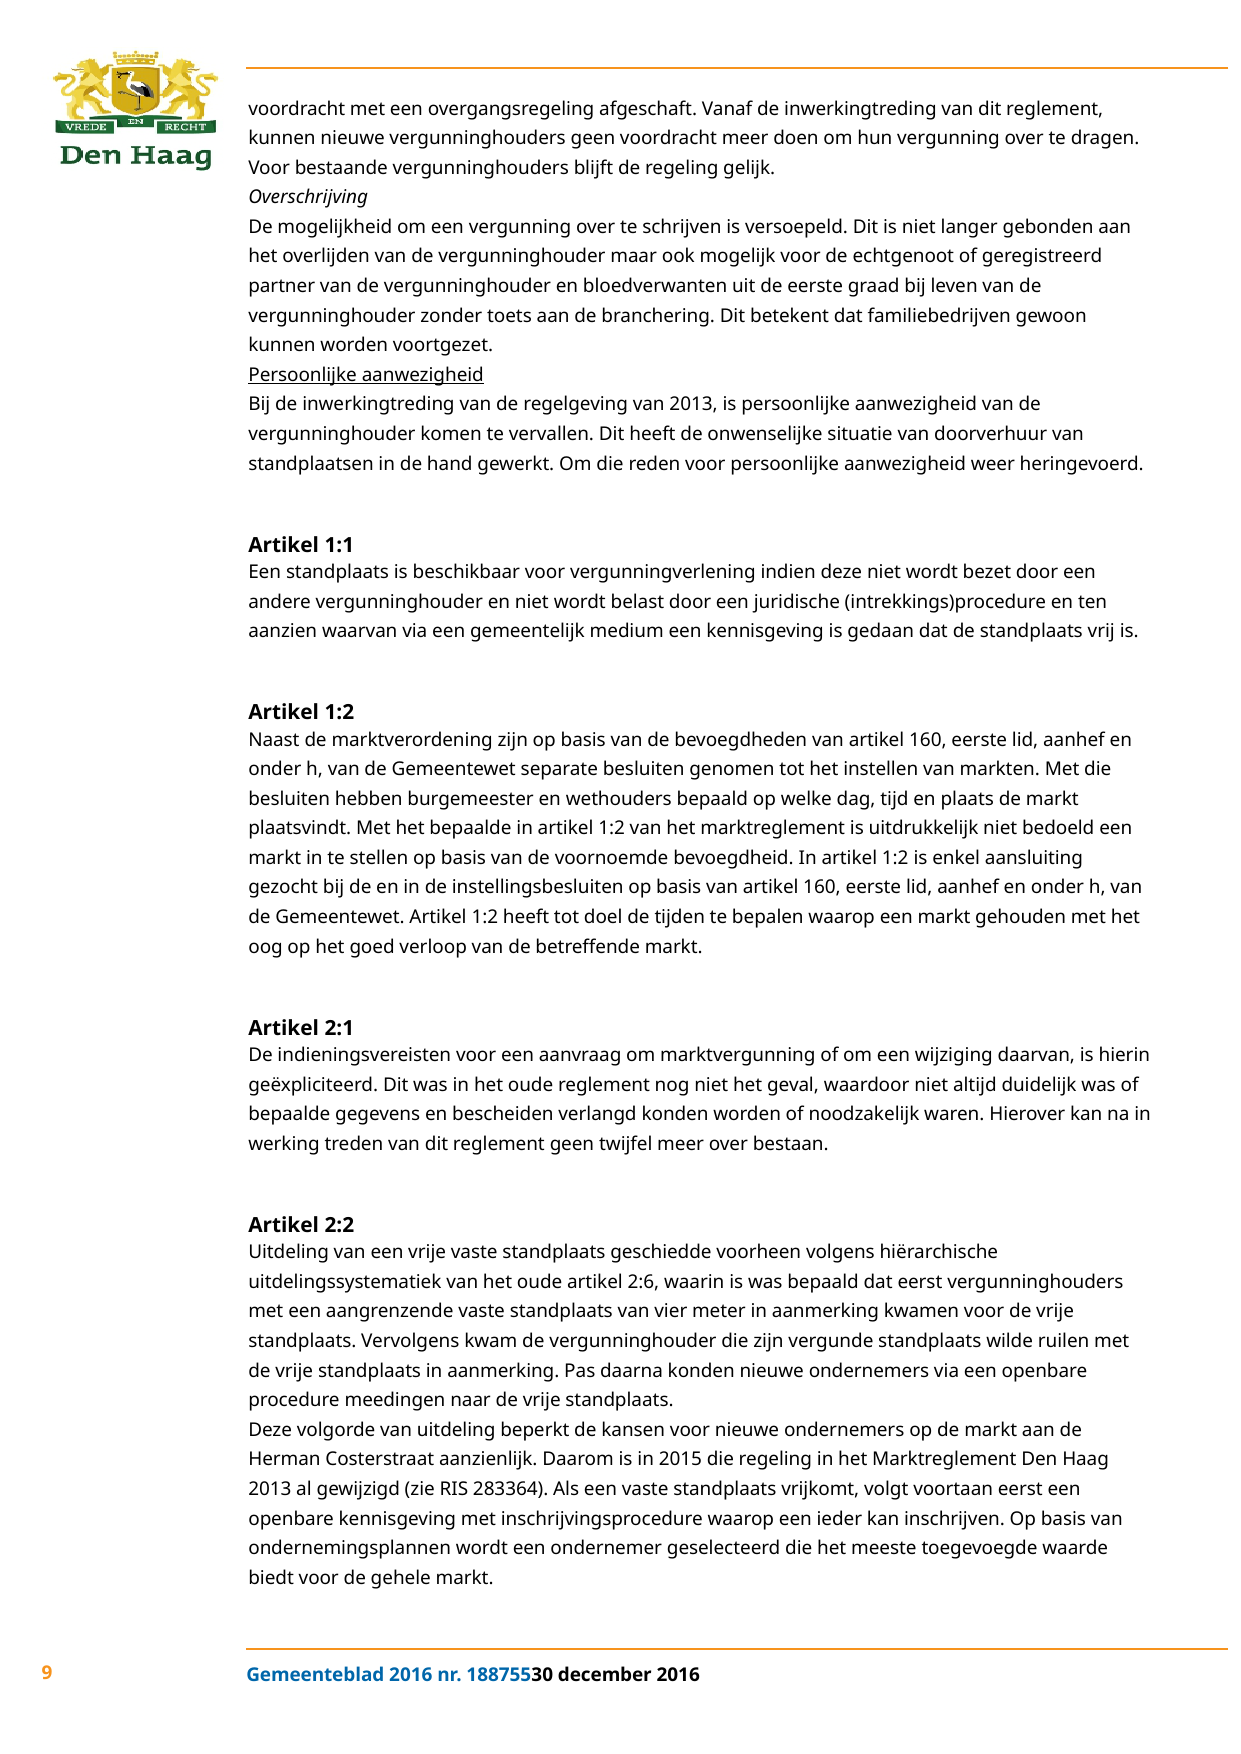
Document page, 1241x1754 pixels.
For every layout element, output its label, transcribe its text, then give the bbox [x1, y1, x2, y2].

text Deze volgorde van uitdeling beperkt de kansen voor nieuwe ondernemers op de markt aan de Herman Costerstraat aanzienlijk. Daarom is in 2015 die regeling in het Marktreglement Den Haag 2013 al gewijzigd (zie RIS 283364). Als een vaste standplaats vrijkomt, volgt voortaan eerst een openbare kennisgeving met inschrijvingsprocedure waarop een ieder kan inschrijven. Op basis van ondernemingsplannen wordt een ondernemer geselecteerd die het meeste toegevoegde waarde biedt voor de gehele markt. [248, 1416, 1152, 1590]
picture [41, 47, 231, 172]
text Uitdeling van een vrije vaste standplaats geschiedde voorheen volgens hiërarchische uitdelingssystematiek van het oude artikel 2:6, waarin is was bepaald dat eerst vergunninghouders met een aangrenzende vaste standplaats van vier meter in aanmerking kwamen voor de vrije standplaats. Vervolgens kwam de vergunninghouder die zijn vergunde standplaats wilde ruilen met de vrije standplaats in aanmerking. Pas daarna konden nieuwe ondernemers via een openbare procedure meedingen naar de vrije standplaats. [248, 1238, 1152, 1412]
text Overschrijving [248, 183, 1152, 209]
text Persoonlijke aanwezigheid [248, 361, 1152, 387]
text Bij de inwerkingtreding van de regelgeving van 2013, is persoonlijke aanwezigheid van de vergunninghouder komen te vervallen. Dit heeft de onwenselijke situatie van doorverhuur van standplaatsen in de hand gewerkt. Om die reden voor persoonlijke aanwezigheid weer heringevoerd. [248, 391, 1152, 476]
text De indieningsvereisten voor een aanvraag om marktvergunning of om een wijziging daarvan, is hierin geëxpliciteerd. Dit was in het oude reglement nog niet het geval, waardoor niet altijd duidelijk was of bepaalde gegevens en bescheiden verlangd konden worden of noodzakelijk waren. Hierover kan na in werking treden van dit reglement geen twijfel meer over bestaan. [248, 1041, 1152, 1156]
text Een standplaats is beschikbaar voor vergunningverlening indien deze niet wordt bezet door een andere vergunninghouder en niet wordt belast door een juridische (intrekkings)procedure en ten aanzien waarvan via een gemeentelijk medium een kennisgeving is gedaan dat de standplaats vrij is. [248, 558, 1152, 643]
text Artikel 2:2 [248, 1210, 1152, 1238]
text De mogelijkheid om een vergunning over te schrijven is versoepeld. Dit is niet langer gebonden aan het overlijden van de vergunninghouder maar ook mogelijk voor de echtgenoot of geregistreerd partner van de vergunninghouder en bloedverwanten uit de eerste graad bij leven van de vergunninghouder zonder toets aan de branchering. Dit betekent dat familiebedrijven gewoon kunnen worden voortgezet. [248, 213, 1152, 357]
text voordracht met een overgangsregeling afgeschaft. Vanaf de inwerkingtreding van dit reglement, kunnen nieuwe vergunninghouders geen voordracht meer doen om hun vergunning over te dragen. Voor bestaande vergunninghouders blijft de regeling gelijk. [248, 95, 1152, 180]
text Artikel 1:2 [248, 697, 1152, 726]
text Artikel 1:1 [248, 530, 1152, 558]
text Artikel 2:1 [248, 1013, 1152, 1041]
text Naast de marktverordening zijn op basis van de bevoegdheden van artikel 160, eerste lid, aanhef en onder h, van de Gemeentewet separate besluiten genomen tot het instellen van markten. Met die besluiten hebben burgemeester en wethouders bepaald op welke dag, tijd en plaats de markt plaatsvindt. Met het bepaalde in artikel 1:2 van het marktreglement is uitdrukkelijk niet bedoeld een markt in te stellen op basis van de voornoemde bevoegdheid. In artikel 1:2 is enkel aansluiting gezocht bij de en in de instellingsbesluiten op basis van artikel 160, eerste lid, aanhef en onder h, van de Gemeentewet. Artikel 1:2 heeft tot doel de tijden te bepalen waarop een markt gehouden met het oog op het goed verloop van de betreffende markt. [248, 726, 1152, 959]
